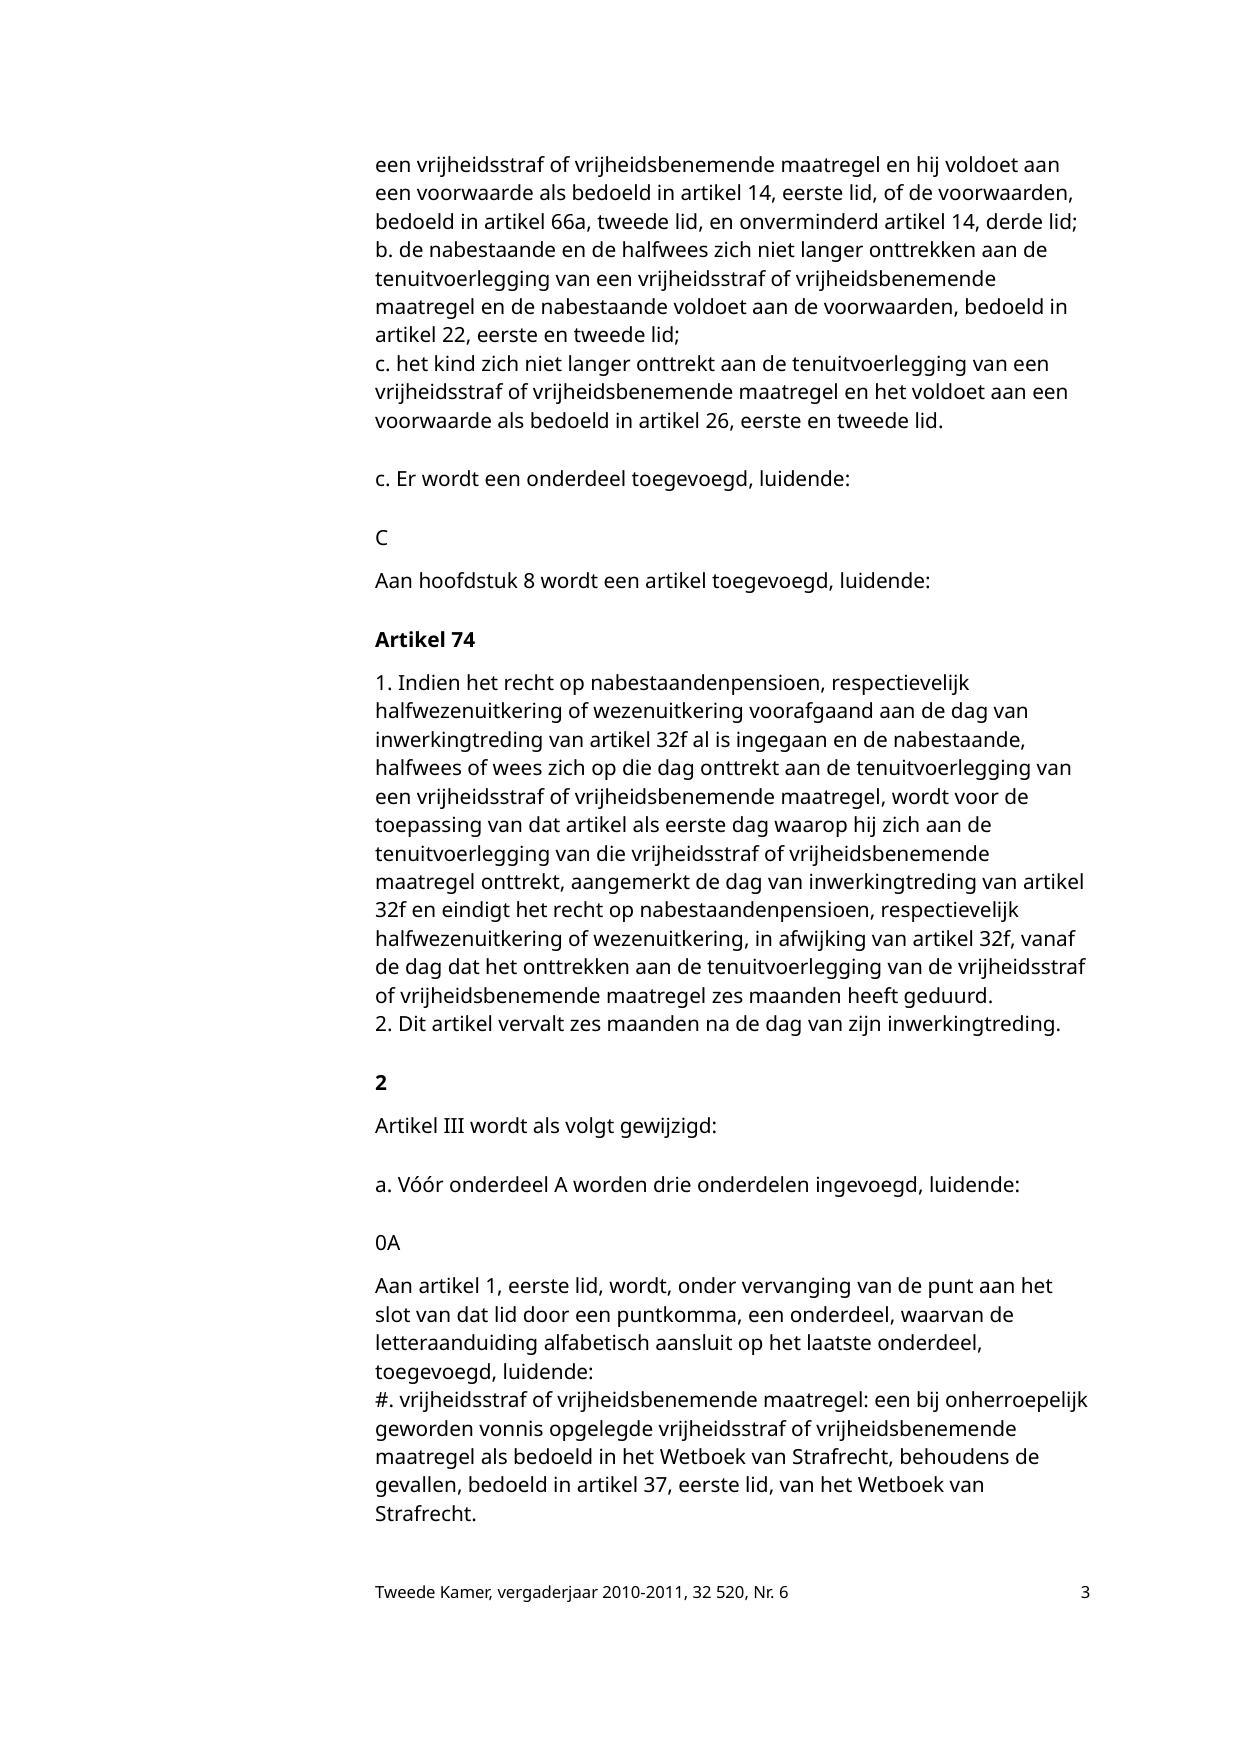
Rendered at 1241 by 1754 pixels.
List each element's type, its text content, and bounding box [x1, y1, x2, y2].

text a. Vóór onderdeel A worden drie onderdelen ingevoegd, luidende: [375, 1170, 1090, 1198]
text #. vrijheidsstraf of vrijheidsbenemende maatregel: een bij onherroepelijk geworden vonnis opgelegde vrijheidsstraf of vrijheidsbenemende maatregel als bedoeld in het Wetboek van Strafrecht, behoudens de gevallen, bedoeld in artikel 37, eerste lid, van het Wetboek van Strafrecht. [375, 1385, 1090, 1527]
text c. het kind zich niet langer onttrekt aan de tenuitvoerlegging van een vrijheidsstraf of vrijheidsbenemende maatregel en het voldoet aan een voorwaarde als bedoeld in artikel 26, eerste en tweede lid. [375, 349, 1090, 434]
text Artikel III wordt als volgt gewijzigd: [375, 1111, 1090, 1140]
text 1. Indien het recht op nabestaandenpensioen, respectievelijk halfwezenuitkering of wezenuitkering voorafgaand aan de dag van inwerkingtreding van artikel 32f al is ingegaan en de nabestaande, halfwees of wees zich op die dag onttrekt aan de tenuitvoerlegging van een vrijheidsstraf of vrijheidsbenemende maatregel, wordt voor de toepassing van dat artikel als eerste dag waarop hij zich aan de tenuitvoerlegging van die vrijheidsstraf of vrijheidsbenemende maatregel onttrekt, aangemerkt de dag van inwerkingtreding van artikel 32f en eindigt het recht op nabestaandenpensioen, respectievelijk halfwezenuitkering of wezenuitkering, in afwijking van artikel 32f, vanaf de dag dat het onttrekken aan de tenuitvoerlegging van de vrijheidsstraf of vrijheidsbenemende maatregel zes maanden heeft geduurd. [375, 668, 1090, 1009]
text een vrijheidsstraf of vrijheidsbenemende maatregel en hij voldoet aan een voorwaarde als bedoeld in artikel 14, eerste lid, of de voorwaarden, bedoeld in artikel 66a, tweede lid, en onverminderd artikel 14, derde lid; [375, 150, 1090, 235]
text c. Er wordt een onderdeel toegevoegd, luidende: [375, 464, 1090, 493]
text Aan artikel 1, eerste lid, wordt, onder vervanging van de punt aan het slot van dat lid door een puntkomma, een onderdeel, waarvan de letteraanduiding alfabetisch aansluit op het laatste onderdeel, toegevoegd, luidende: [375, 1272, 1090, 1385]
text b. de nabestaande en de halfwees zich niet langer onttrekken aan de tenuitvoerlegging van een vrijheidsstraf of vrijheidsbenemende maatregel en de nabestaande voldoet aan de voorwaarden, bedoeld in artikel 22, eerste en tweede lid; [375, 235, 1090, 349]
text 2. Dit artikel vervalt zes maanden na de dag van zijn inwerkingtreding. [375, 1009, 1090, 1038]
text Artikel 74 [375, 625, 1090, 653]
text 2 [375, 1068, 1090, 1096]
text C [375, 523, 1090, 551]
text 0A [375, 1228, 1090, 1257]
text Aan hoofdstuk 8 wordt een artikel toegevoegd, luidende: [375, 566, 1090, 595]
